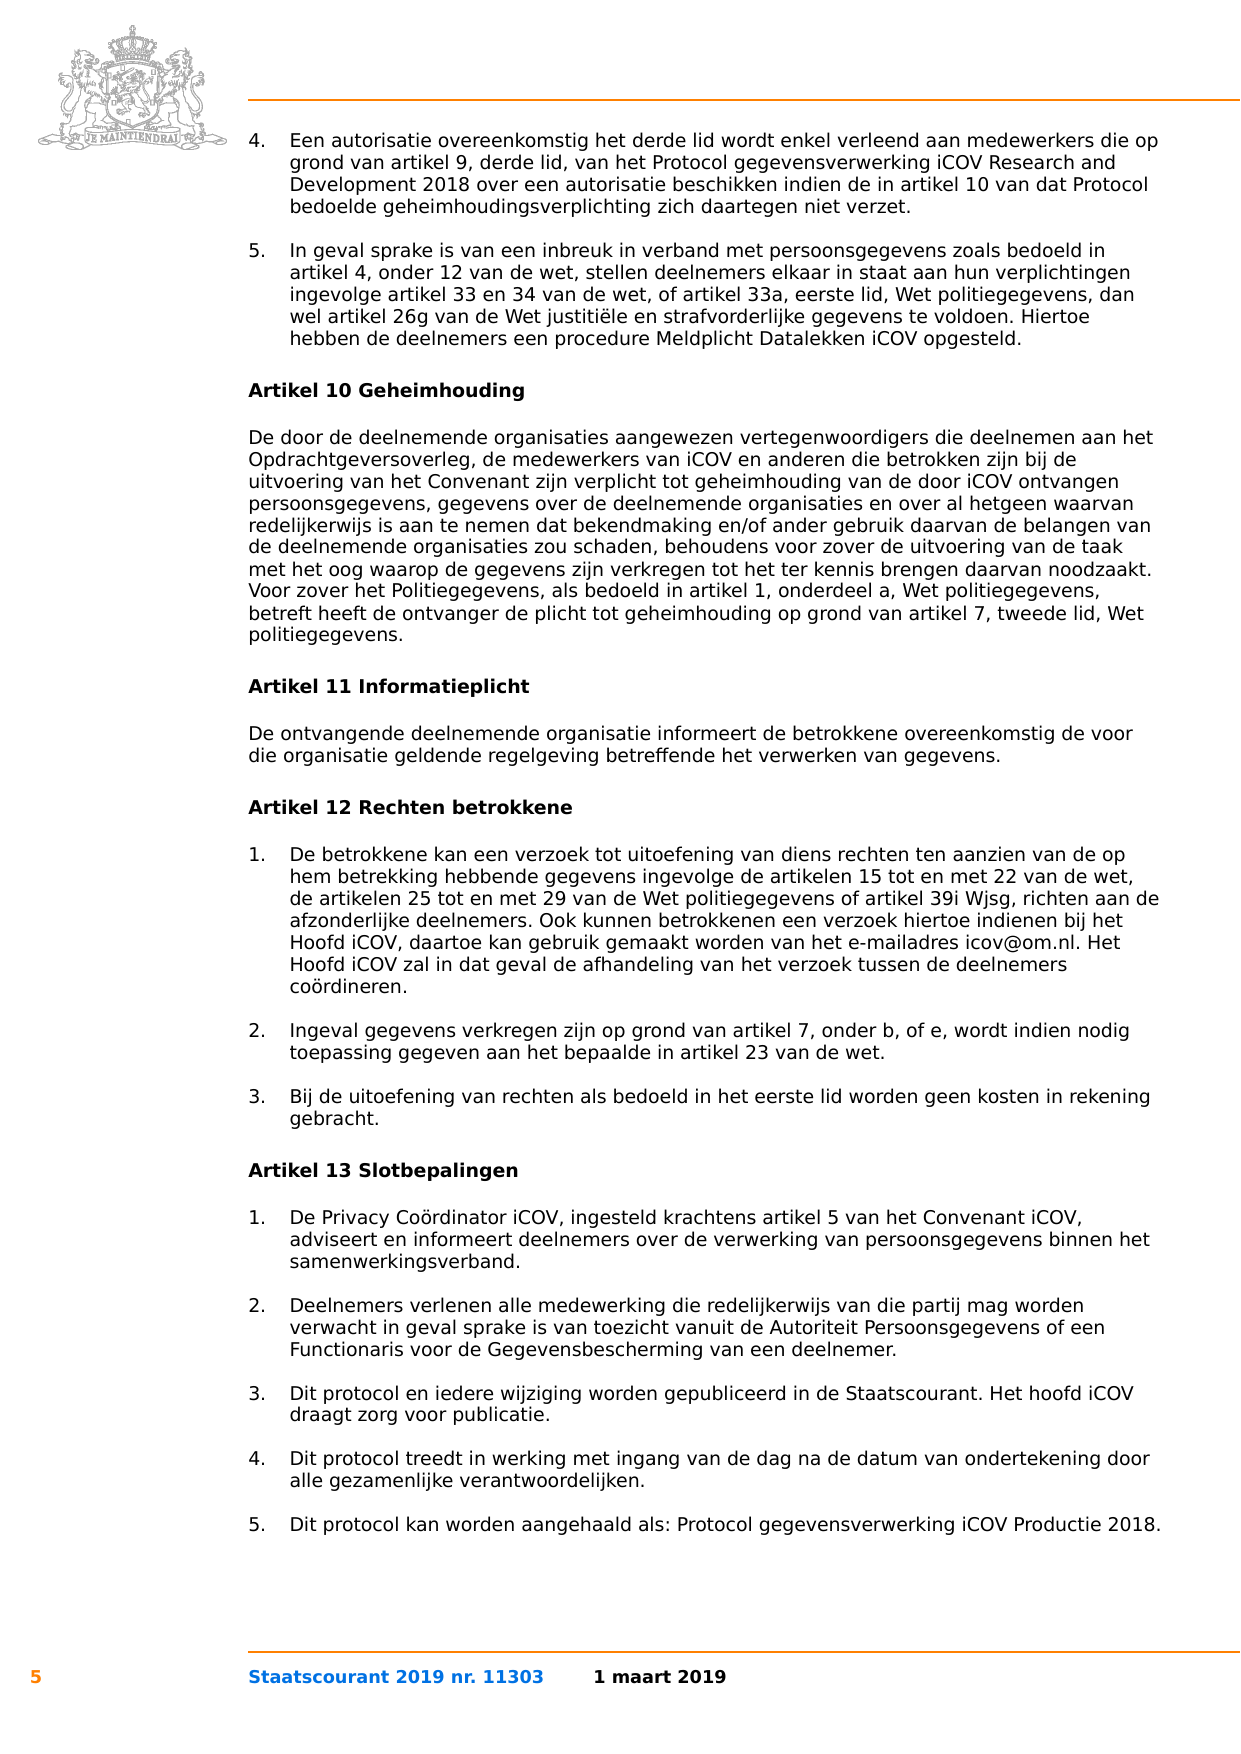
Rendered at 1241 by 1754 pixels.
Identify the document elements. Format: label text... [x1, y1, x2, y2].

text 5. In geval sprake is van een inbreuk in verband met persoonsgegevens zoals bedoeld in artikel 4, onder 12 van de wet, stellen deelnemers elkaar in staat aan hun verplichtingen ingevolge artikel 33 en 34 van de wet, of artikel 33a, eerste lid, Wet politiegegevens, dan wel artikel 26g van de Wet justitiële en strafvorderlijke gegevens te voldoen. Hiertoe hebben de deelnemers een procedure Meldplicht Datalekken iCOV opgesteld. [248, 240, 1163, 349]
text 3. Dit protocol en iedere wijziging worden gepubliceerd in de Staatscourant. Het hoofd iCOV draagt zorg voor publicatie. [248, 1382, 1163, 1426]
subtitle Artikel 12 Rechten betrokkene [248, 797, 1163, 819]
text 2. Deelnemers verlenen alle medewerking die redelijkerwijs van die partij mag worden verwacht in geval sprake is van toezicht vanuit de Autoriteit Persoonsgegevens of een Functionaris voor de Gegevensbescherming van een deelnemer. [248, 1294, 1163, 1361]
text 1. De betrokkene kan een verzoek tot uitoefening van diens rechten ten aanzien van de op hem betrekking hebbende gegevens ingevolge de artikelen 15 tot en met 22 van de wet, de artikelen 25 tot en met 29 van de Wet politiegegevens of artikel 39i Wjsg, richten aan de afzonderlijke deelnemers. Ook kunnen betrokkenen een verzoek hiertoe indienen bij het Hoofd iCOV, daartoe kan gebruik gemaakt worden van het e-mailadres icov@om.nl. Het Hoofd iCOV zal in dat geval de afhandeling van het verzoek tussen de deelnemers coördineren. [248, 844, 1163, 998]
subtitle Artikel 11 Informatieplicht [248, 676, 1163, 698]
text 2. Ingeval gegevens verkregen zijn op grond van artikel 7, onder b, of e, wordt indien nodig toepassing gegeven aan het bepaalde in artikel 23 van de wet. [248, 1020, 1163, 1064]
text De ontvangende deelnemende organisatie informeert de betrokkene overeenkomstig de voor die organisatie geldende regelgeving betreffende het verwerken van gegevens. [248, 723, 1163, 767]
text 5. Dit protocol kan worden aangehaald als: Protocol gegevensverwerking iCOV Productie 2018. [248, 1514, 1163, 1536]
subtitle Artikel 10 Geheimhouding [248, 379, 1163, 402]
text 4. Dit protocol treedt in werking met ingang van de dag na de datum van ondertekening door alle gezamenlijke verantwoordelijken. [248, 1448, 1163, 1492]
picture [38, 25, 227, 150]
text 4. Een autorisatie overeenkomstig het derde lid wordt enkel verleend aan medewerkers die op grond van artikel 9, derde lid, van het Protocol gegevensverwerking iCOV Research and Development 2018 over een autorisatie beschikken indien de in artikel 10 van dat Protocol bedoelde geheimhoudingsverplichting zich daartegen niet verzet. [248, 130, 1163, 218]
subtitle Artikel 13 Slotbepalingen [248, 1160, 1163, 1182]
text De door de deelnemende organisaties aangewezen vertegenwoordigers die deelnemen aan het Opdrachtgeversoverleg, de medewerkers van iCOV en anderen die betrokken zijn bij de uitvoering van het Convenant zijn verplicht tot geheimhouding van de door iCOV ontvangen persoonsgegevens, gegevens over de deelnemende organisaties en over al hetgeen waarvan redelijkerwijs is aan te nemen dat bekendmaking en/of ander gebruik daarvan de belangen van de deelnemende organisaties zou schaden, behoudens voor zover de uitvoering van de taak met het oog waarop de gegevens zijn verkregen tot het ter kennis brengen daarvan noodzaakt. Voor zover het Politiegegevens, als bedoeld in artikel 1, onderdeel a, Wet politiegegevens, betreft heeft de ontvanger de plicht tot geheimhouding op grond van artikel 7, tweede lid, Wet politiegegevens. [248, 427, 1163, 646]
text 3. Bij de uitoefening van rechten als bedoeld in het eerste lid worden geen kosten in rekening gebracht. [248, 1086, 1163, 1130]
text 1. De Privacy Coördinator iCOV, ingesteld krachtens artikel 5 van het Convenant iCOV, adviseert en informeert deelnemers over de verwerking van persoonsgegevens binnen het samenwerkingsverband. [248, 1207, 1163, 1273]
